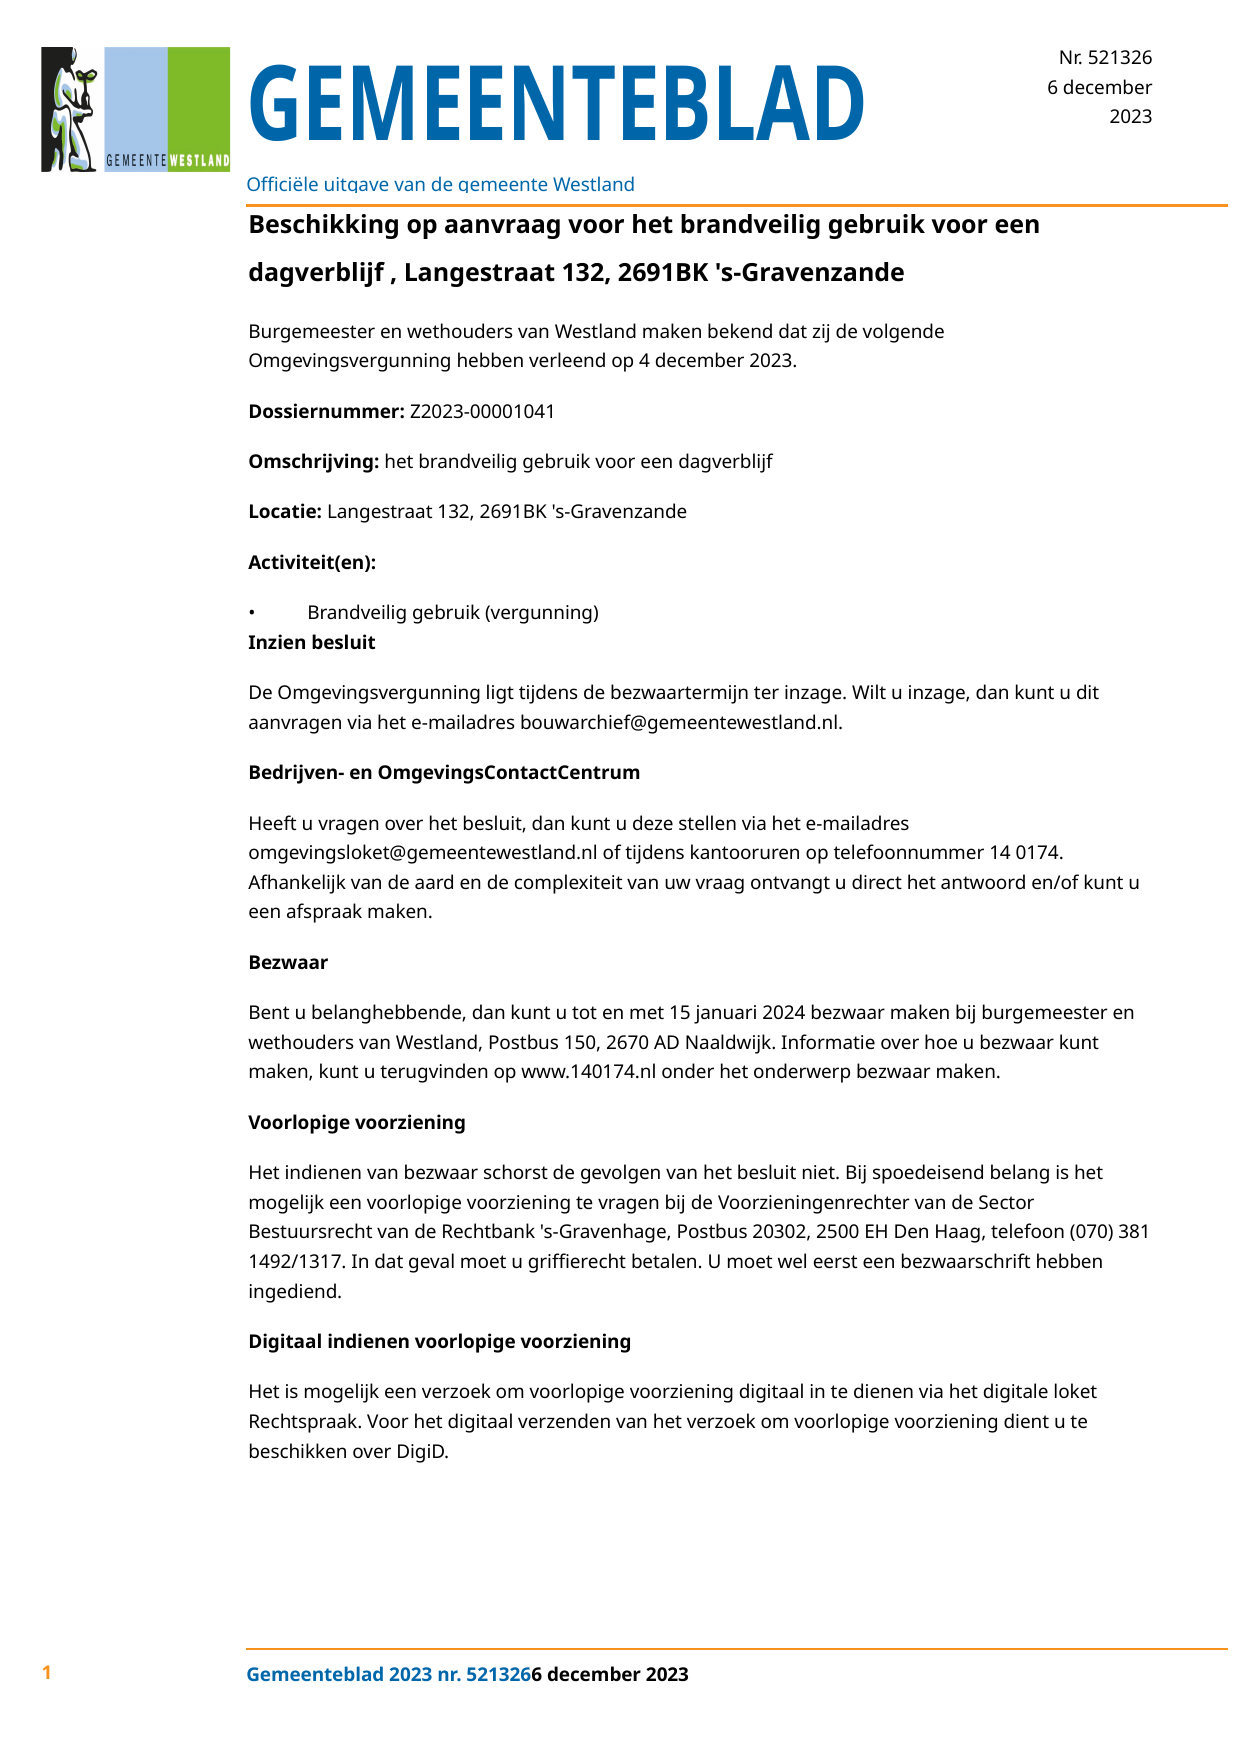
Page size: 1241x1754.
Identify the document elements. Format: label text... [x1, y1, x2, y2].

text Bezwaar [248, 949, 1152, 975]
text Activiteit(en): [248, 549, 1152, 575]
text Digitaal indienen voorlopige voorziening [248, 1328, 1152, 1354]
text Dossiernummer: Z2023-00001041 [248, 398, 1152, 424]
text Bedrijven- en OmgevingsContactCentrum [248, 759, 1152, 785]
text De Omgevingsvergunning ligt tijdens de bezwaartermijn ter inzage. Wilt u inzage, dan kunt u dit aanvragen via het e-mailadres bouwarchief@gemeentewestland.nl. [248, 679, 1152, 735]
text Beschikking op aanvraag voor het brandveilig gebruik voor een dagverblijf , Langestraat 132, 2691BK 's-Gravenzande [248, 207, 1152, 288]
text Inzien besluit [248, 629, 1152, 655]
text Heeft u vragen over het besluit, dan kunt u deze stellen via het e-mailadres omgevingsloket@gemeentewestland.nl of tijdens kantooruren op telefoonnummer 14 0174. Afhankelijk van de aard en de complexiteit van uw vraag ontvangt u direct het antwoord en/of kunt u een afspraak maken. [248, 810, 1152, 924]
text Voorlopige voorziening [248, 1109, 1152, 1135]
text Burgemeester en wethouders van Westland maken bekend dat zij de volgende Omgevingsvergunning hebben verleend op 4 december 2023. [248, 318, 1152, 373]
text Bent u belanghebbende, dan kunt u tot en met 15 januari 2024 bezwaar maken bij burgemeester en wethouders van Westland, Postbus 150, 2670 AD Naaldwijk. Informatie over hoe u bezwaar kunt maken, kunt u terugvinden op www.140174.nl onder het onderwerp bezwaar maken. [248, 999, 1152, 1084]
text Het indienen van bezwaar schorst de gevolgen van het besluit niet. Bij spoedeisend belang is het mogelijk een voorlopige voorziening te vragen bij de Voorzieningenrechter van de Sector Bestuursrecht van de Rechtbank 's-Gravenhage, Postbus 20302, 2500 EH Den Haag, telefoon (070) 381 1492/1317. In dat geval moet u griffierecht betalen. U moet wel eerst een bezwaarschrift hebben ingediend. [248, 1159, 1152, 1304]
picture [41, 47, 231, 172]
list Brandveilig gebruik (vergunning) [248, 599, 1152, 625]
text Locatie: Langestraat 132, 2691BK 's-Gravenzande [248, 499, 1152, 524]
text Omschrijving: het brandveilig gebruik voor een dagverblijf [248, 448, 1152, 474]
text Het is mogelijk een verzoek om voorlopige voorziening digitaal in te dienen via het digitale loket Rechtspraak. Voor het digitaal verzenden van het verzoek om voorlopige voorziening dient u te beschikken over DigiD. [248, 1379, 1152, 1464]
